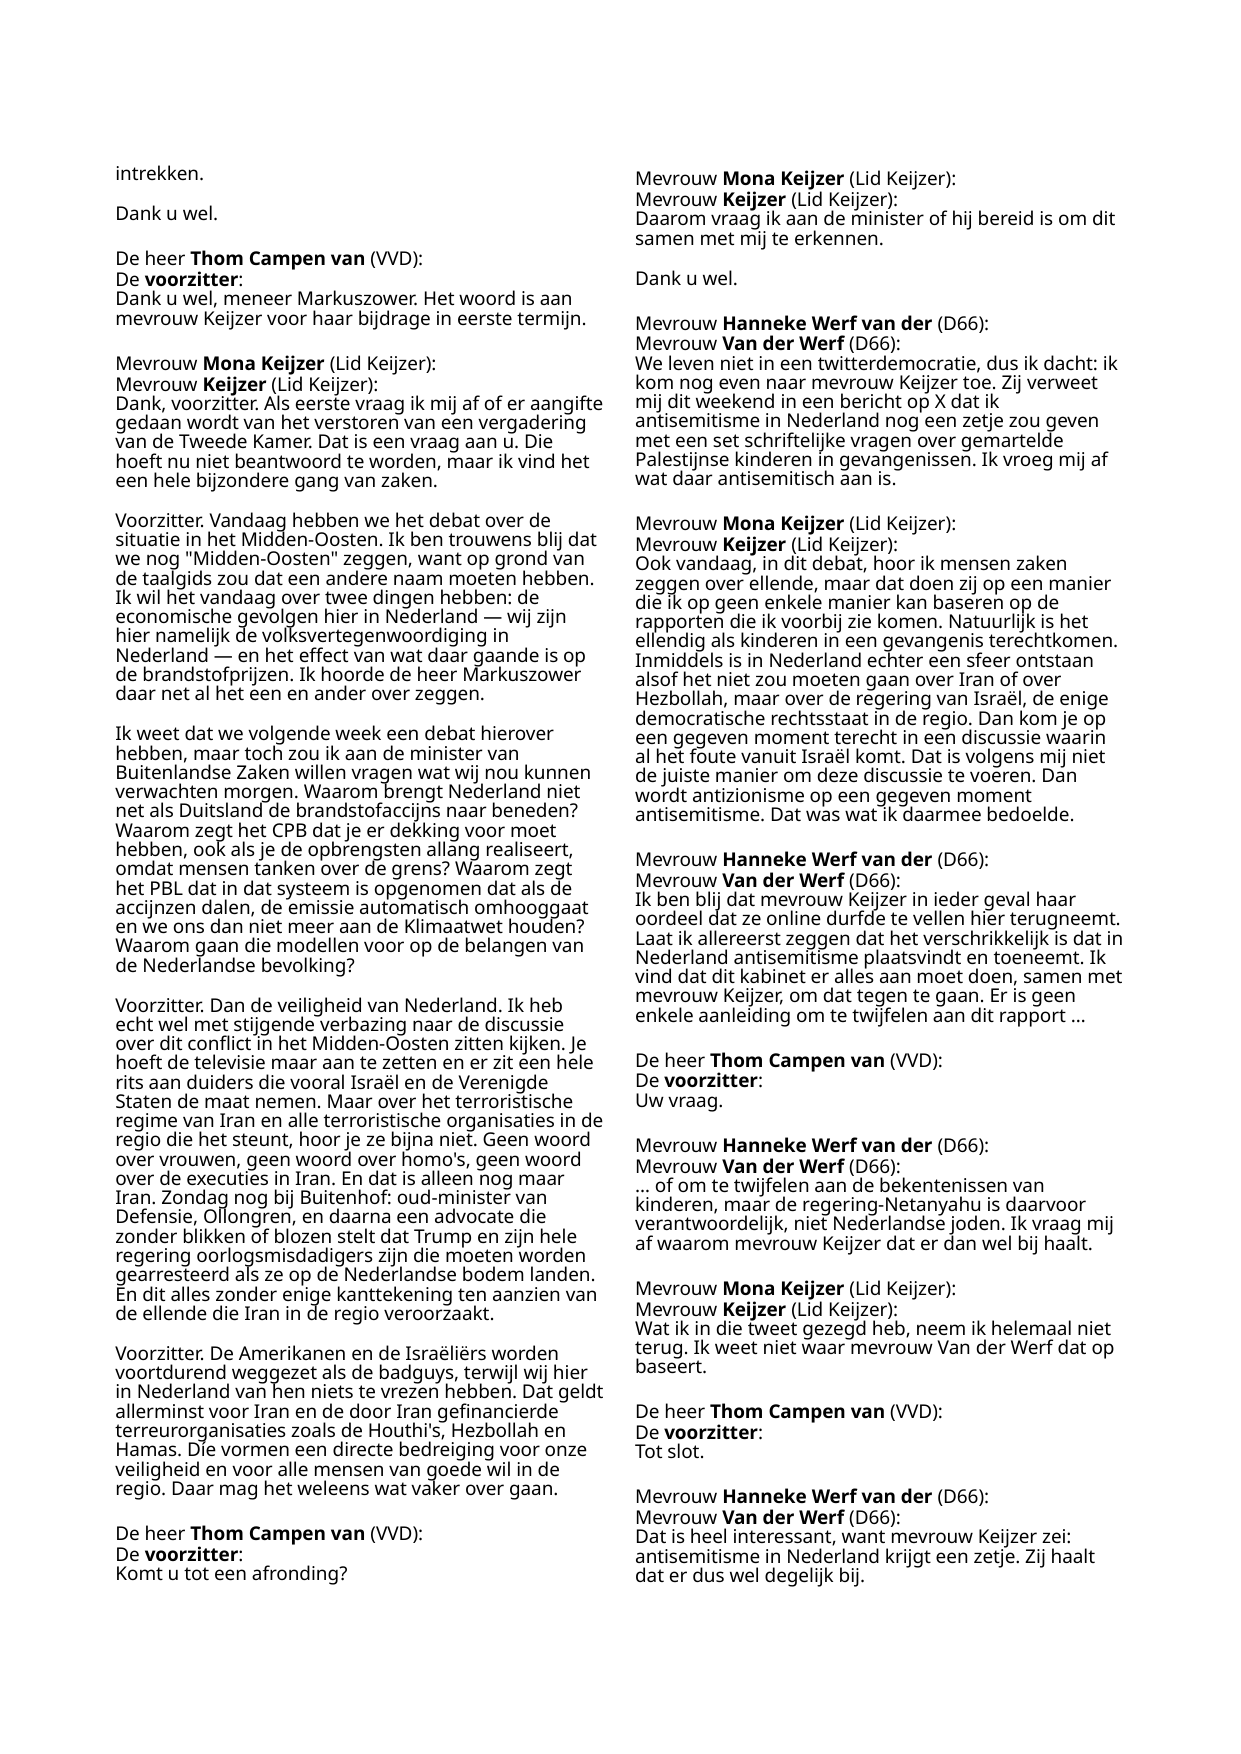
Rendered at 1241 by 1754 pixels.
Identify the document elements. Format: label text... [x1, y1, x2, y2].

text Mevrouw Van der Werf (D66): [635, 1158, 1125, 1177]
text De heer Thom Campen van (VVD): [635, 1398, 1125, 1424]
text Komt u tot een afronding? [115, 1565, 605, 1584]
text Mevrouw Mona Keijzer (Lid Keijzer): [115, 350, 605, 376]
text Voorzitter. Dan de veiligheid van Nederland. Ik heb echt wel met stijgende verbazing naar de discussie over dit conflict in het Midden-Oosten zitten kijken. Je hoeft de televisie maar aan te zetten en er zit een hele rits aan duiders die vooral Israël en de Verenigde Staten de maat nemen. Maar over het terroristische regime van Iran en alle terroristische organisaties in de regio die het steunt, hoor je ze bijna niet. Geen woord over vrouwen, geen woord over homo's, geen woord over de executies in Iran. En dat is alleen nog maar Iran. Zondag nog bij Buitenhof: oud-minister van Defensie, Ollongren, en daarna een advocate die zonder blikken of blozen stelt dat Trump en zijn hele regering oorlogsmisdadigers zijn die moeten worden gearresteerd als ze op de Nederlandse bodem landen. En dit alles zonder enige kanttekening ten aanzien van de ellende die Iran in de regio veroorzaakt. [115, 997, 605, 1324]
text Mevrouw Hanneke Werf van der (D66): [635, 846, 1125, 872]
text Mevrouw Hanneke Werf van der (D66): [635, 1483, 1125, 1509]
text Dat is heel interessant, want mevrouw Keijzer zei: antisemitisme in Nederland krijgt een zetje. Zij haalt dat er dus wel degelijk bij. [635, 1528, 1125, 1586]
text … of om te twijfelen aan de bekentenissen van kinderen, maar de regering-Netanyahu is daarvoor verantwoordelijk, niet Nederlandse joden. Ik vraag mij af waarom mevrouw Keijzer dat er dan wel bij haalt. [635, 1177, 1125, 1254]
text Uw vraag. [635, 1092, 1125, 1111]
text Mevrouw Van der Werf (D66): [635, 872, 1125, 891]
text De voorzitter: [635, 1424, 1125, 1443]
text We leven niet in een twitterdemocratie, dus ik dacht: ik kom nog even naar mevrouw Keijzer toe. Zij verweet mij dit weekend in een bericht op X dat ik antisemitisme in Nederland nog een zetje zou geven met een set schriftelijke vragen over gemartelde Palestijnse kinderen in gevangenissen. Ik vroeg mij af wat daar antisemitisch aan is. [635, 355, 1125, 489]
text Tot slot. [635, 1443, 1125, 1463]
text De heer Thom Campen van (VVD): [635, 1047, 1125, 1072]
text Mevrouw Van der Werf (D66): [635, 335, 1125, 355]
text Dank u wel. [115, 205, 605, 224]
text Dank u wel. [635, 269, 1125, 289]
text intrekken. [115, 165, 605, 184]
text De voorzitter: [635, 1072, 1125, 1092]
text Mevrouw Hanneke Werf van der (D66): [635, 1132, 1125, 1158]
text Dank, voorzitter. Als eerste vraag ik mij af of er aangifte gedaan wordt van het verstoren van een vergadering van de Tweede Kamer. Dat is een vraag aan u. Die hoeft nu niet beantwoord te worden, maar ik vind het een hele bijzondere gang van zaken. [115, 395, 605, 491]
text Voorzitter. De Amerikanen en de Israëliërs worden voortdurend weggezet als de badguys, terwijl wij hier in Nederland van hen niets te vrezen hebben. Dat geldt allerminst voor Iran en de door Iran gefinancierde terreurorganisaties zoals de Houthi's, Hezbollah en Hamas. Díe vormen een directe bedreiging voor onze veiligheid en voor alle mensen van goede wil in de regio. Daar mag het weleens wat vaker over gaan. [115, 1345, 605, 1499]
text De voorzitter: [115, 271, 605, 290]
text Ik ben blij dat mevrouw Keijzer in ieder geval haar oordeel dat ze online durfde te vellen hier terugneemt. Laat ik allereerst zeggen dat het verschrikkelijk is dat in Nederland antisemitisme plaatsvindt en toeneemt. Ik vind dat dit kabinet er alles aan moet doen, samen met mevrouw Keijzer, om dat tegen te gaan. Er is geen enkele aanleiding om te twijfelen aan dit rapport … [635, 891, 1125, 1026]
text Mevrouw Mona Keijzer (Lid Keijzer): [635, 510, 1125, 536]
text Wat ik in die tweet gezegd heb, neem ik helemaal niet terug. Ik weet niet waar mevrouw Van der Werf dat op baseert. [635, 1320, 1125, 1378]
text Ik weet dat we volgende week een debat hierover hebben, maar toch zou ik aan de minister van Buitenlandse Zaken willen vragen wat wij nou kunnen verwachten morgen. Waarom brengt Nederland niet net als Duitsland de brandstofaccijns naar beneden? Waarom zegt het CPB dat je er dekking voor moet hebben, ook als je de opbrengsten allang realiseert, omdat mensen tanken over de grens? Waarom zegt het PBL dat in dat systeem is opgenomen dat als de accijnzen dalen, de emissie automatisch omhooggaat en we ons dan niet meer aan de Klimaatwet houden? Waarom gaan die modellen voor op de belangen van de Nederlandse bevolking? [115, 725, 605, 976]
text Dank u wel, meneer Markuszower. Het woord is aan mevrouw Keijzer voor haar bijdrage in eerste termijn. [115, 290, 605, 329]
text Mevrouw Hanneke Werf van der (D66): [635, 310, 1125, 335]
text Mevrouw Keijzer (Lid Keijzer): [635, 536, 1125, 555]
text Daarom vraag ik aan de minister of hij bereid is om dit samen met mij te erkennen. [635, 210, 1125, 249]
text Ook vandaag, in dit debat, hoor ik mensen zaken zeggen over ellende, maar dat doen zij op een manier die ik op geen enkele manier kan baseren op de rapporten die ik voorbij zie komen. Natuurlijk is het ellendig als kinderen in een gevangenis terechtkomen. Inmiddels is in Nederland echter een sfeer ontstaan alsof het niet zou moeten gaan over Iran of over Hezbollah, maar over de regering van Israël, de enige democratische rechtsstaat in de regio. Dan kom je op een gegeven moment terecht in een discussie waarin al het foute vanuit Israël komt. Dat is volgens mij niet de juiste manier om deze discussie te voeren. Dan wordt antizionisme op een gegeven moment antisemitisme. Dat was wat ik daarmee bedoelde. [635, 555, 1125, 825]
text Mevrouw Keijzer (Lid Keijzer): [635, 191, 1125, 210]
text Mevrouw Mona Keijzer (Lid Keijzer): [635, 1275, 1125, 1301]
text Mevrouw Van der Werf (D66): [635, 1509, 1125, 1528]
text Mevrouw Keijzer (Lid Keijzer): [115, 376, 605, 395]
text De voorzitter: [115, 1546, 605, 1565]
text Mevrouw Keijzer (Lid Keijzer): [635, 1301, 1125, 1320]
text Voorzitter. Vandaag hebben we het debat over de situatie in het Midden-Oosten. Ik ben trouwens blij dat we nog "Midden-Oosten" zeggen, want op grond van de taalgids zou dat een andere naam moeten hebben. Ik wil het vandaag over twee dingen hebben: de economische gevolgen hier in Nederland — wij zijn hier namelijk de volksvertegenwoordiging in Nederland — en het effect van wat daar gaande is op de brandstofprijzen. Ik hoorde de heer Markuszower daar net al het een en ander over zeggen. [115, 512, 605, 704]
text Mevrouw Mona Keijzer (Lid Keijzer): [635, 165, 1125, 191]
text De heer Thom Campen van (VVD): [115, 1520, 605, 1546]
text De heer Thom Campen van (VVD): [115, 245, 605, 271]
